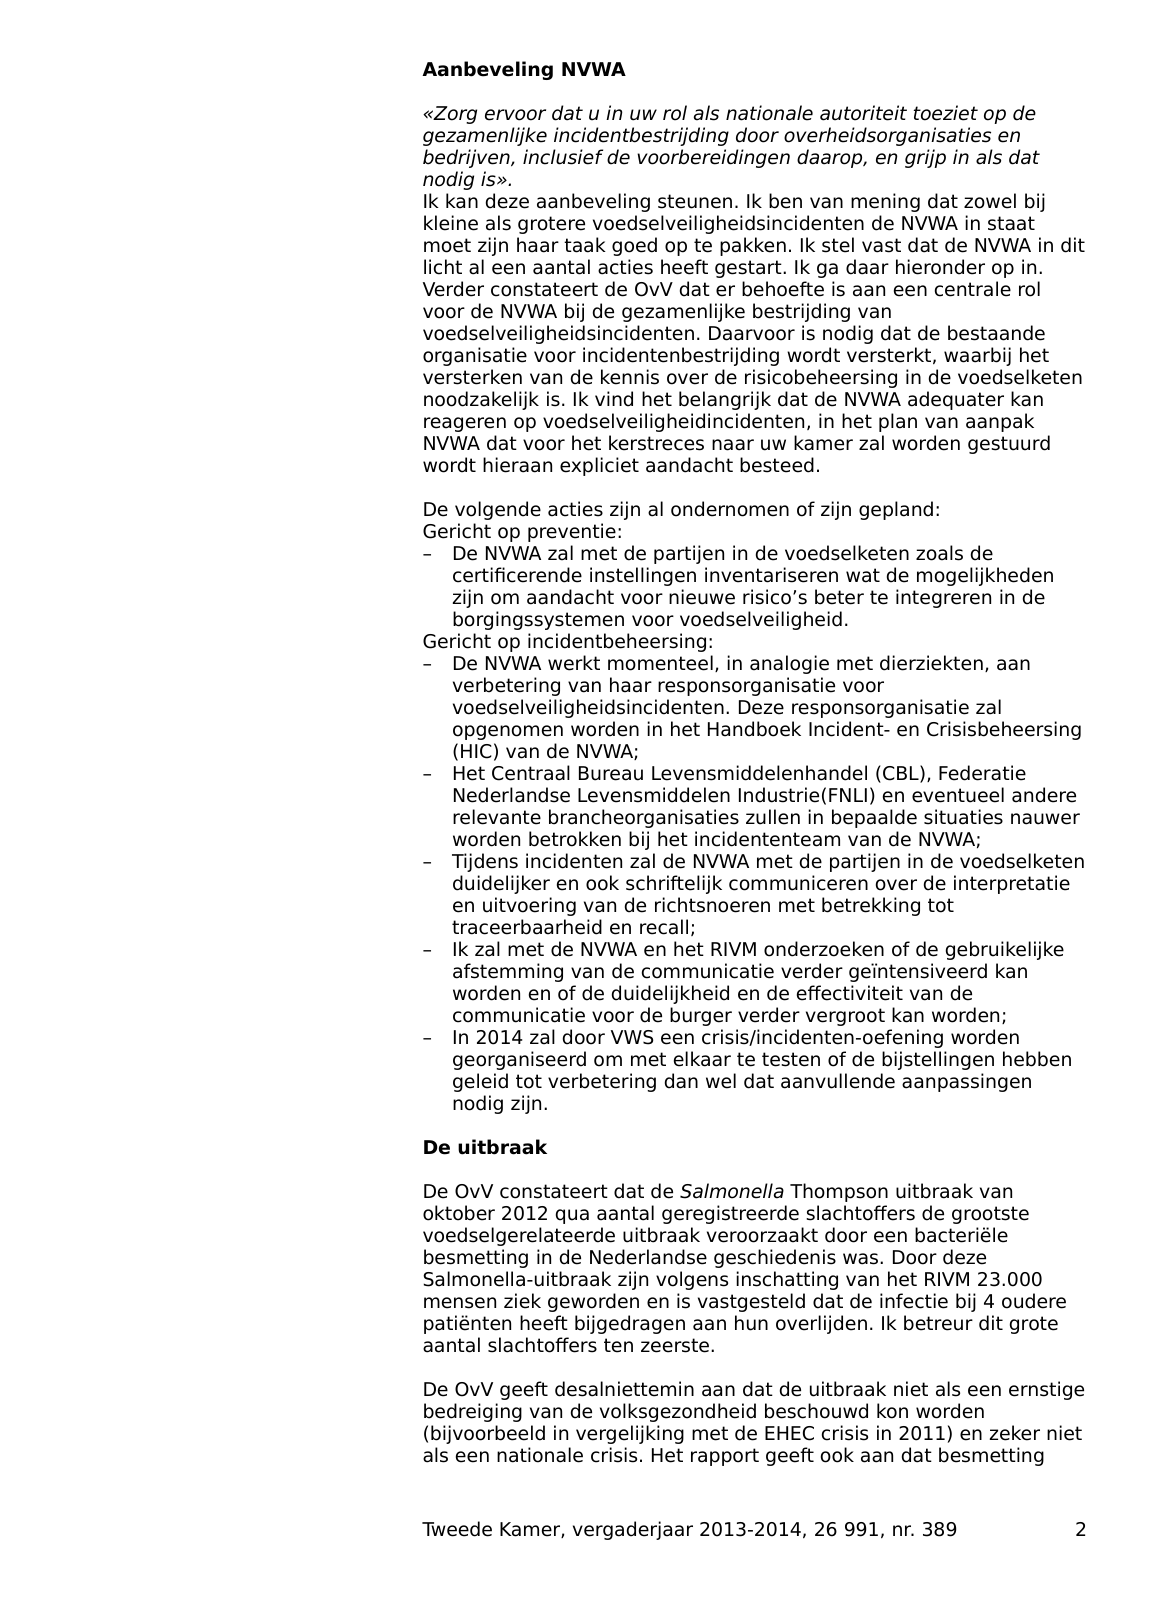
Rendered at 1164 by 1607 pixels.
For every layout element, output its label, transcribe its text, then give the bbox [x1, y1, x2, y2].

text «Zorg ervoor dat u in uw rol als nationale autoriteit toeziet op de gezamenlijke incidentbestrijding door overheidsorganisaties en bedrijven, inclusief de voorbereidingen daarop, en grijp in als dat nodig is». [422, 103, 1087, 191]
text Gericht op incidentbeheersing: [422, 631, 1087, 653]
text – In 2014 zal door VWS een crisis/incidenten-oefening worden georganiseerd om met elkaar te testen of de bijstellingen hebben geleid tot verbetering dan wel dat aanvullende aanpassingen nodig zijn. [422, 1027, 1087, 1114]
text – Het Centraal Bureau Levensmiddelenhandel (CBL), Federatie Nederlandse Levensmiddelen Industrie(FNLI) en eventueel andere relevante brancheorganisaties zullen in bepaalde situaties nauwer worden betrokken bij het incidententeam van de NVWA; [422, 763, 1087, 851]
subtitle De uitbraak [422, 1137, 1087, 1159]
text De OvV constateert dat de Salmonella Thompson uitbraak van oktober 2012 qua aantal geregistreerde slachtoffers de grootste voedselgerelateerde uitbraak veroorzaakt door een bacteriële besmetting in de Nederlandse geschiedenis was. Door deze Salmonella-uitbraak zijn volgens inschatting van het RIVM 23.000 mensen ziek geworden en is vastgesteld dat de infectie bij 4 oudere patiënten heeft bijgedragen aan hun overlijden. Ik betreur dit grote aantal slachtoffers ten zeerste. [422, 1181, 1087, 1357]
subtitle Aanbeveling NVWA [422, 59, 1087, 81]
text De volgende acties zijn al ondernomen of zijn gepland: [422, 499, 1087, 521]
text – Ik zal met de NVWA en het RIVM onderzoeken of de gebruikelijke afstemming van de communicatie verder geïntensiveerd kan worden en of de duidelijkheid en de effectiviteit van de communicatie voor de burger verder vergroot kan worden; [422, 939, 1087, 1027]
text De OvV geeft desalniettemin aan dat de uitbraak niet als een ernstige bedreiging van de volksgezondheid beschouwd kon worden (bijvoorbeeld in vergelijking met de EHEC crisis in 2011) en zeker niet als een nationale crisis. Het rapport geeft ook aan dat besmetting [422, 1379, 1087, 1467]
text – De NVWA werkt momenteel, in analogie met dierziekten, aan verbetering van haar responsorganisatie voor voedselveiligheidsincidenten. Deze responsorganisatie zal opgenomen worden in het Handboek Incident- en Crisisbeheersing (HIC) van de NVWA; [422, 653, 1087, 763]
text – De NVWA zal met de partijen in de voedselketen zoals de certificerende instellingen inventariseren wat de mogelijkheden zijn om aandacht voor nieuwe risico’s beter te integreren in de borgingssystemen voor voedselveiligheid. [422, 543, 1087, 631]
text Gericht op preventie: [422, 521, 1087, 543]
text Ik kan deze aanbeveling steunen. Ik ben van mening dat zowel bij kleine als grotere voedselveiligheidsincidenten de NVWA in staat moet zijn haar taak goed op te pakken. Ik stel vast dat de NVWA in dit licht al een aantal acties heeft gestart. Ik ga daar hieronder op in. Verder constateert de OvV dat er behoefte is aan een centrale rol voor de NVWA bij de gezamenlijke bestrijding van voedselveiligheidsincidenten. Daarvoor is nodig dat de bestaande organisatie voor incidentenbestrijding wordt versterkt, waarbij het versterken van de kennis over de risicobeheersing in de voedselketen noodzakelijk is. Ik vind het belangrijk dat de NVWA adequater kan reageren op voedselveiligheidincidenten, in het plan van aanpak NVWA dat voor het kerstreces naar uw kamer zal worden gestuurd wordt hieraan expliciet aandacht besteed. [422, 191, 1087, 477]
text – Tijdens incidenten zal de NVWA met de partijen in de voedselketen duidelijker en ook schriftelijk communiceren over de interpretatie en uitvoering van de richtsnoeren met betrekking tot traceerbaarheid en recall; [422, 851, 1087, 939]
